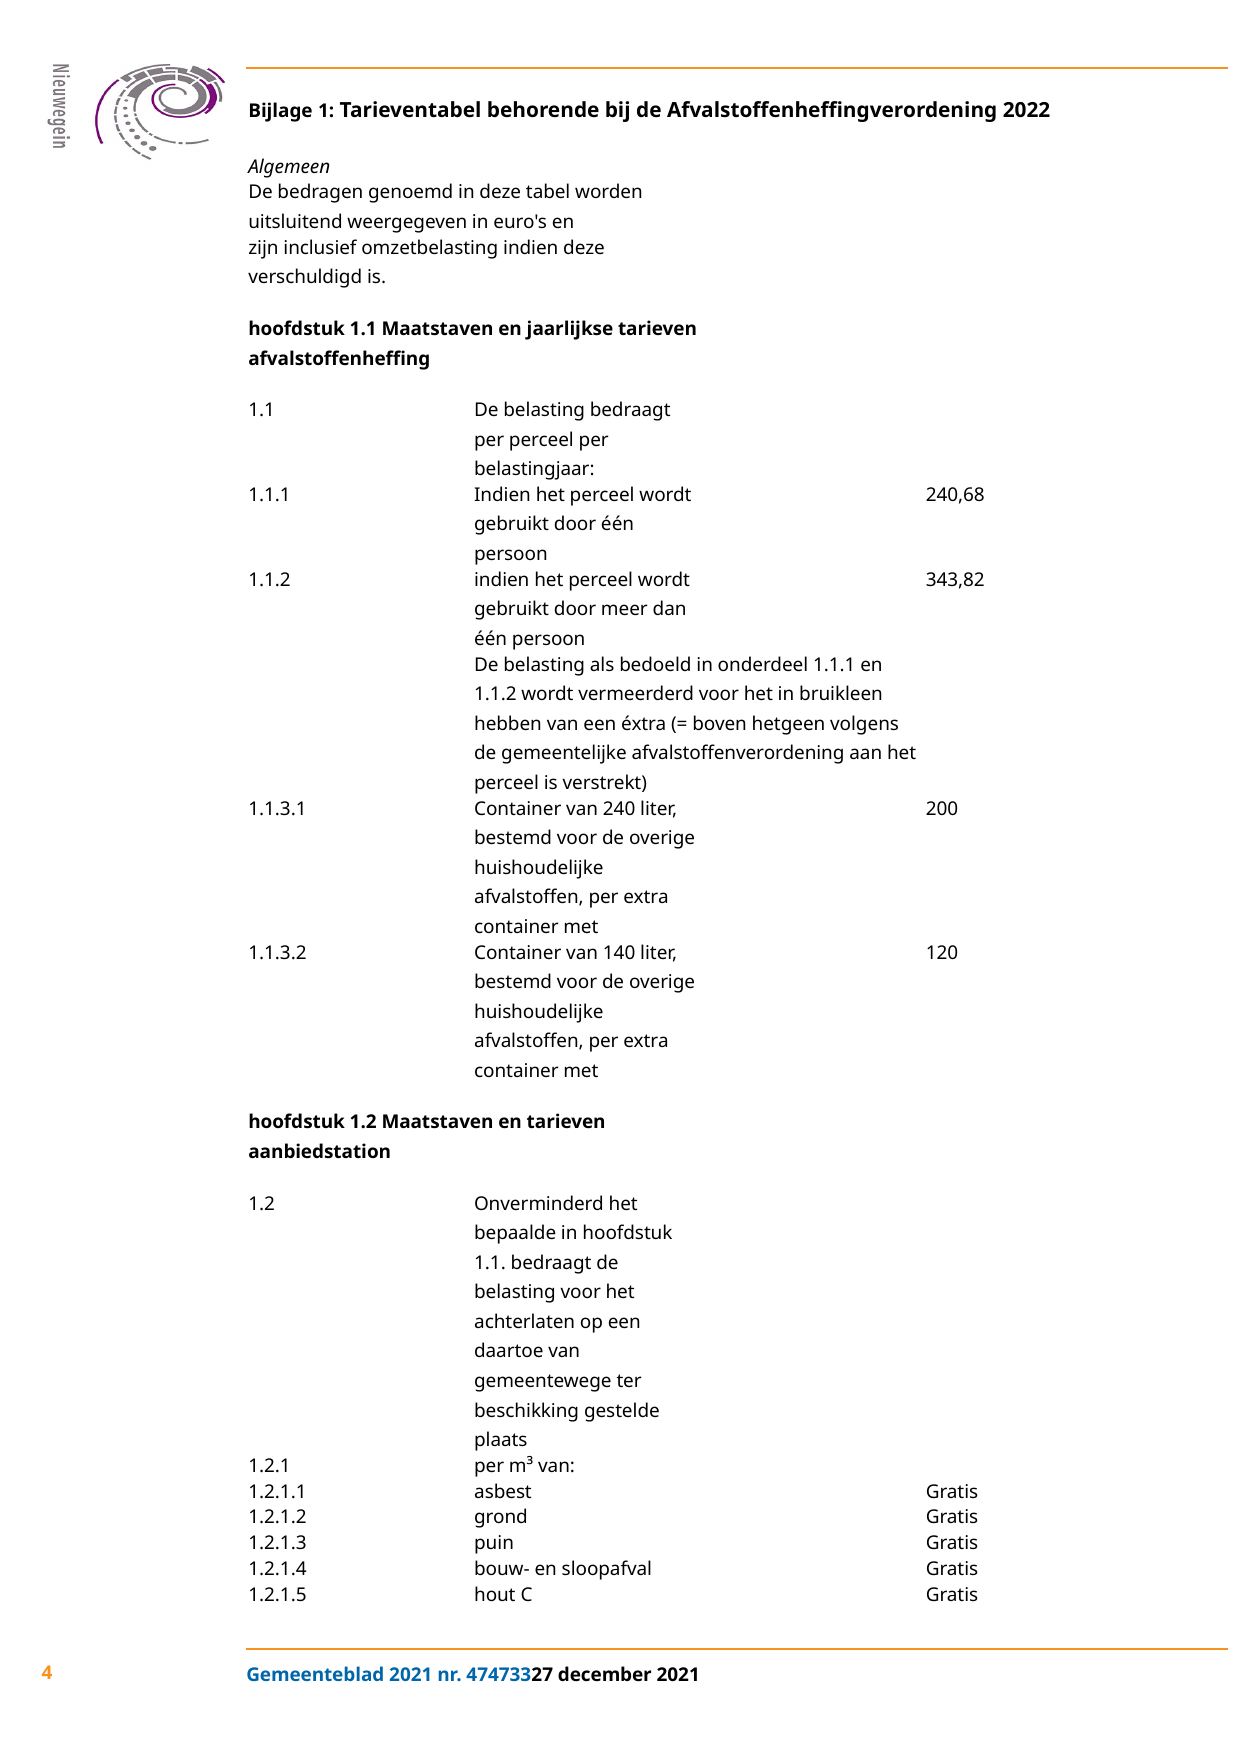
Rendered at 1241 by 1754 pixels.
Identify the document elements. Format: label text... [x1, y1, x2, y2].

table_cell 1.2.1.2 [248, 1504, 474, 1529]
table_cell per m³ van: [474, 1452, 700, 1478]
table_cell [700, 1555, 926, 1581]
table_cell indien het perceel wordt gebruikt door meer dan één persoon [474, 566, 700, 651]
table_cell [926, 396, 1152, 481]
table_cell puin [474, 1529, 700, 1555]
table_cell [700, 566, 926, 651]
table_cell [700, 289, 926, 315]
table_cell De belasting als bedoeld in onderdeel 1.1.1 en 1.1.2 wordt vermeerderd voor het in bruikleen hebben van een éxtra (= boven hetgeen volgens de gemeentelijke afvalstoffenverordening aan het perceel is verstrekt) [474, 651, 926, 795]
table_cell 1.2.1.3 [248, 1529, 474, 1555]
table_cell asbest [474, 1478, 700, 1504]
table_header Algemeen [248, 153, 700, 179]
table_cell [700, 481, 926, 566]
table_cell [700, 234, 926, 289]
table_cell [700, 1190, 926, 1452]
table_cell [700, 396, 926, 481]
table_cell 120 [926, 939, 1152, 1083]
table_cell [700, 1478, 926, 1504]
table_cell Gratis [926, 1478, 1152, 1504]
table_cell Container van 240 liter, bestemd voor de overige huishoudelijke afvalstoffen, per extra container met [474, 795, 700, 939]
table_cell Gratis [926, 1529, 1152, 1555]
table_cell [248, 651, 474, 795]
table_cell [926, 179, 1152, 234]
table_cell [700, 1504, 926, 1529]
table_header [926, 153, 1152, 179]
table_cell [926, 1109, 1152, 1164]
table_cell 1.1.2 [248, 566, 474, 651]
table_cell De belasting bedraagt per perceel per belastingjaar: [474, 396, 700, 481]
table_cell 1.1.3.1 [248, 795, 474, 939]
table_cell hoofdstuk 1.1 Maatstaven en jaarlijkse tarieven afvalstoffenheffing [248, 315, 700, 370]
table_cell [926, 315, 1152, 370]
table_cell [700, 1452, 926, 1478]
table_cell [248, 370, 1152, 396]
table_cell Container van 140 liter, bestemd voor de overige huishoudelijke afvalstoffen, per extra container met [474, 939, 700, 1083]
table_cell 1.1.3.2 [248, 939, 474, 1083]
table_cell 1.2.1.5 [248, 1581, 474, 1607]
table_cell [926, 651, 1152, 795]
table_cell [700, 939, 926, 1083]
table_cell 1.2.1.1 [248, 1478, 474, 1504]
picture [41, 47, 231, 172]
table_cell [700, 179, 926, 234]
table_cell [926, 289, 1152, 315]
table_cell 1.1 [248, 396, 474, 481]
table_cell 1.2.1 [248, 1452, 474, 1478]
table_cell bouw- en sloopafval [474, 1555, 700, 1581]
table_cell 1.1.1 [248, 481, 474, 566]
table_cell [926, 234, 1152, 289]
table_cell zijn inclusief omzetbelasting indien deze verschuldigd is. [248, 234, 700, 289]
table_cell Indien het perceel wordt gebruikt door één persoon [474, 481, 700, 566]
table_cell grond [474, 1504, 700, 1529]
table_cell [248, 289, 700, 315]
table_cell [248, 1164, 1152, 1190]
table_cell De bedragen genoemd in deze tabel worden uitsluitend weergegeven in euro's en [248, 179, 700, 234]
table_cell Gratis [926, 1555, 1152, 1581]
table_cell [248, 1083, 1152, 1109]
table_cell 343,82 [926, 566, 1152, 651]
table_cell 240,68 [926, 481, 1152, 566]
table_cell Gratis [926, 1581, 1152, 1607]
table_cell [926, 1190, 1152, 1452]
table_cell 200 [926, 795, 1152, 939]
table_cell [700, 1529, 926, 1555]
table_cell [926, 1452, 1152, 1478]
table_header [700, 153, 926, 179]
table_cell 1.2 [248, 1190, 474, 1452]
table_cell hout C [474, 1581, 700, 1607]
table_cell Onverminderd het bepaalde in hoofdstuk 1.1. bedraagt de belasting voor het achterlaten op een daartoe van gemeentewege ter beschikking gestelde plaats [474, 1190, 700, 1452]
table_cell [700, 1581, 926, 1607]
table_cell [700, 315, 926, 370]
table_cell [700, 795, 926, 939]
table_cell hoofdstuk 1.2 Maatstaven en tarieven aanbiedstation [248, 1109, 700, 1164]
table_cell Gratis [926, 1504, 1152, 1529]
table_cell 1.2.1.4 [248, 1555, 474, 1581]
table_cell [700, 1109, 926, 1164]
text Bijlage 1: Tarieventabel behorende bij de Afvalstoffenheffingverordening 2022 [248, 95, 1152, 123]
